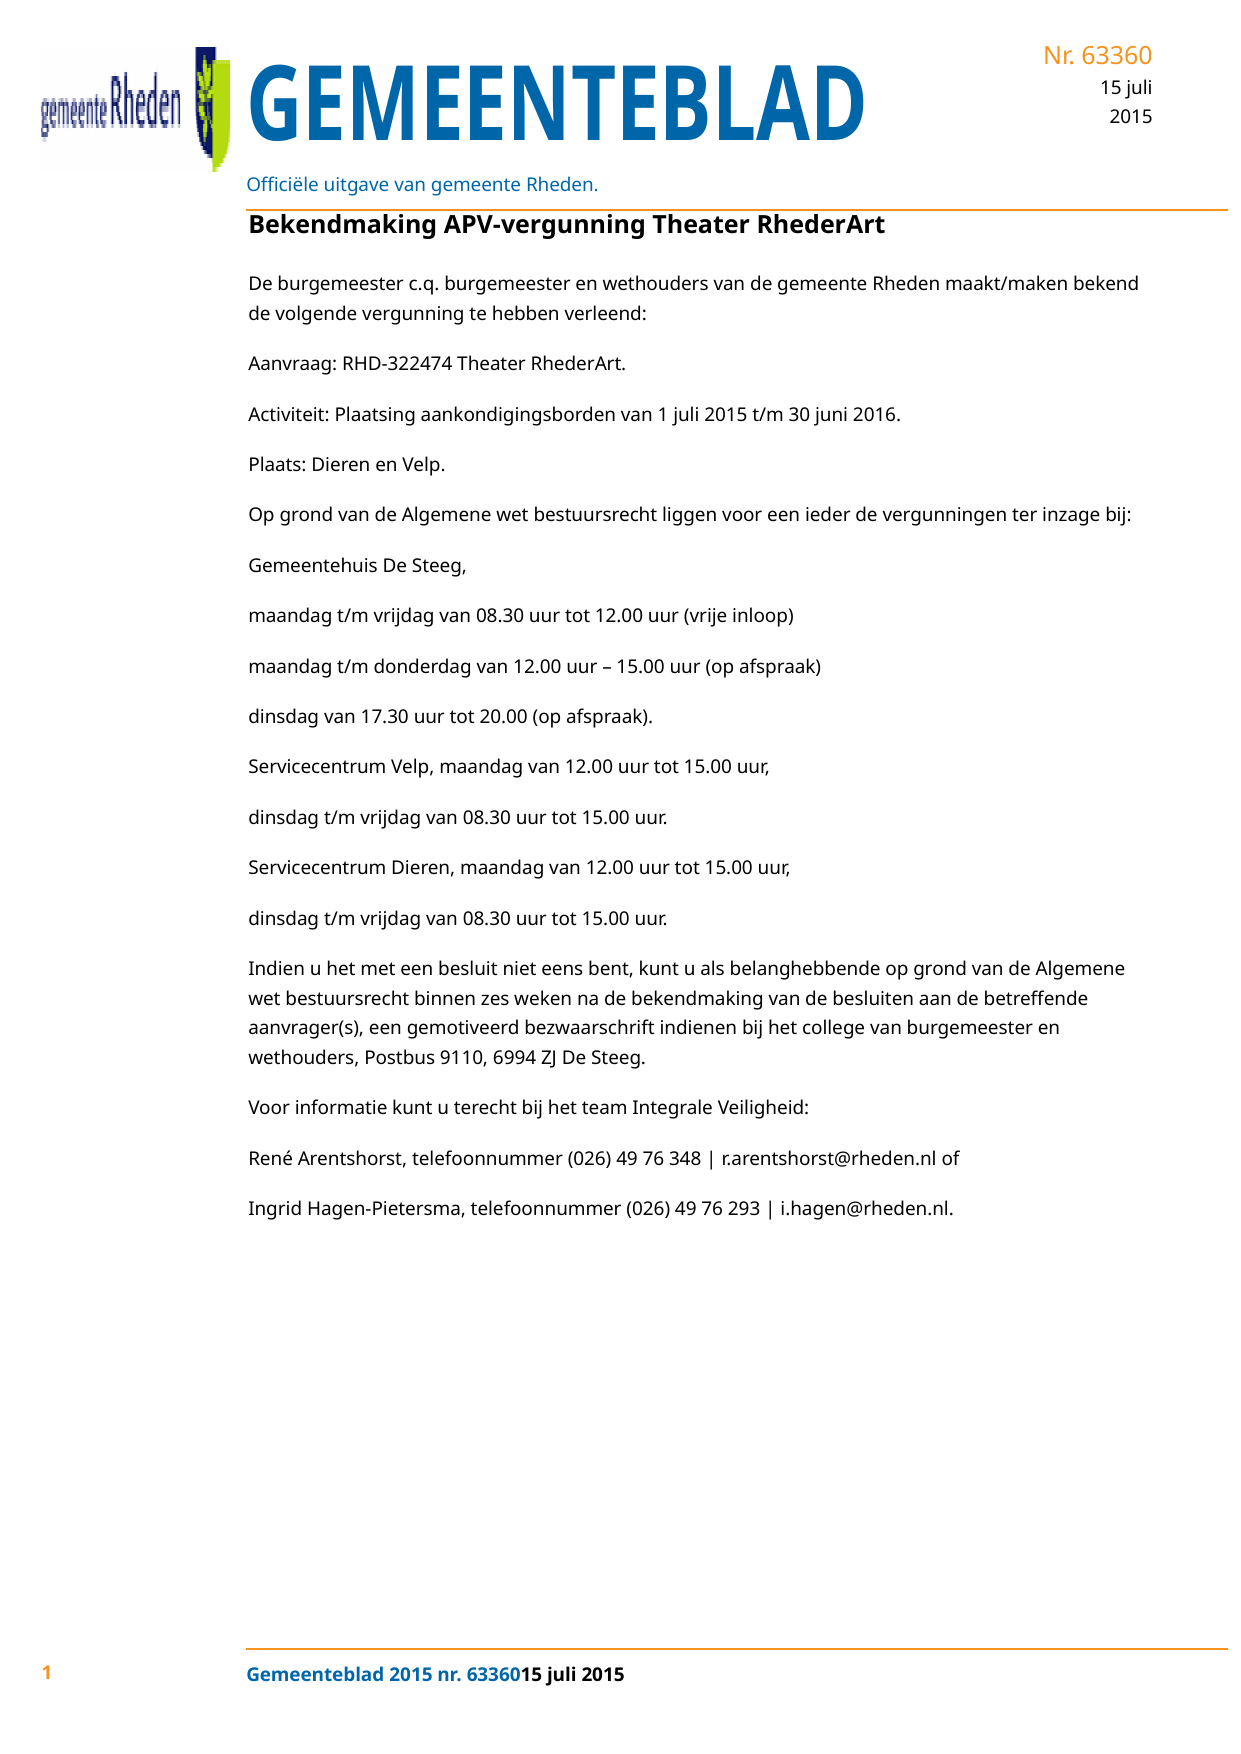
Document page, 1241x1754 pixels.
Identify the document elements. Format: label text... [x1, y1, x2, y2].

text Op grond van de Algemene wet bestuursrecht liggen voor een ieder de vergunningen ter inzage bij: [248, 502, 1152, 527]
picture [41, 47, 231, 172]
text dinsdag t/m vrijdag van 08.30 uur tot 15.00 uur. [248, 804, 1152, 830]
text Gemeentehuis De Steeg, [248, 552, 1152, 578]
text maandag t/m donderdag van 12.00 uur – 15.00 uur (op afspraak) [248, 653, 1152, 678]
text Servicecentrum Velp, maandag van 12.00 uur tot 15.00 uur, [248, 754, 1152, 779]
text Bekendmaking APV-vergunning Theater RhederArt [248, 211, 1152, 241]
text dinsdag van 17.30 uur tot 20.00 (op afspraak). [248, 703, 1152, 729]
text Indien u het met een besluit niet eens bent, kunt u als belanghebbende op grond van de Algemene wet bestuursrecht binnen zes weken na de bekendmaking van de besluiten aan de betreffende aanvrager(s), een gemotiveerd bezwaarschrift indienen bij het college van burgemeester en wethouders, Postbus 9110, 6994 ZJ De Steeg. [248, 955, 1152, 1070]
text dinsdag t/m vrijdag van 08.30 uur tot 15.00 uur. [248, 905, 1152, 931]
text Servicecentrum Dieren, maandag van 12.00 uur tot 15.00 uur, [248, 854, 1152, 880]
text Plaats: Dieren en Velp. [248, 451, 1152, 477]
text De burgemeester c.q. burgemeester en wethouders van de gemeente Rheden maakt/maken bekend de volgende vergunning te hebben verleend: [248, 270, 1152, 326]
text Activiteit: Plaatsing aankondigingsborden van 1 juli 2015 t/m 30 juni 2016. [248, 401, 1152, 426]
text Voor informatie kunt u terecht bij het team Integrale Veiligheid: [248, 1094, 1152, 1120]
text Ingrid Hagen-Pietersma, telefoonnummer (026) 49 76 293 | i.hagen@rheden.nl. [248, 1195, 1152, 1221]
text maandag t/m vrijdag van 08.30 uur tot 12.00 uur (vrije inloop) [248, 602, 1152, 628]
text René Arentshorst, telefoonnummer (026) 49 76 348 | r.arentshorst@rheden.nl of [248, 1145, 1152, 1171]
text Aanvraag: RHD-322474 Theater RhederArt. [248, 350, 1152, 376]
